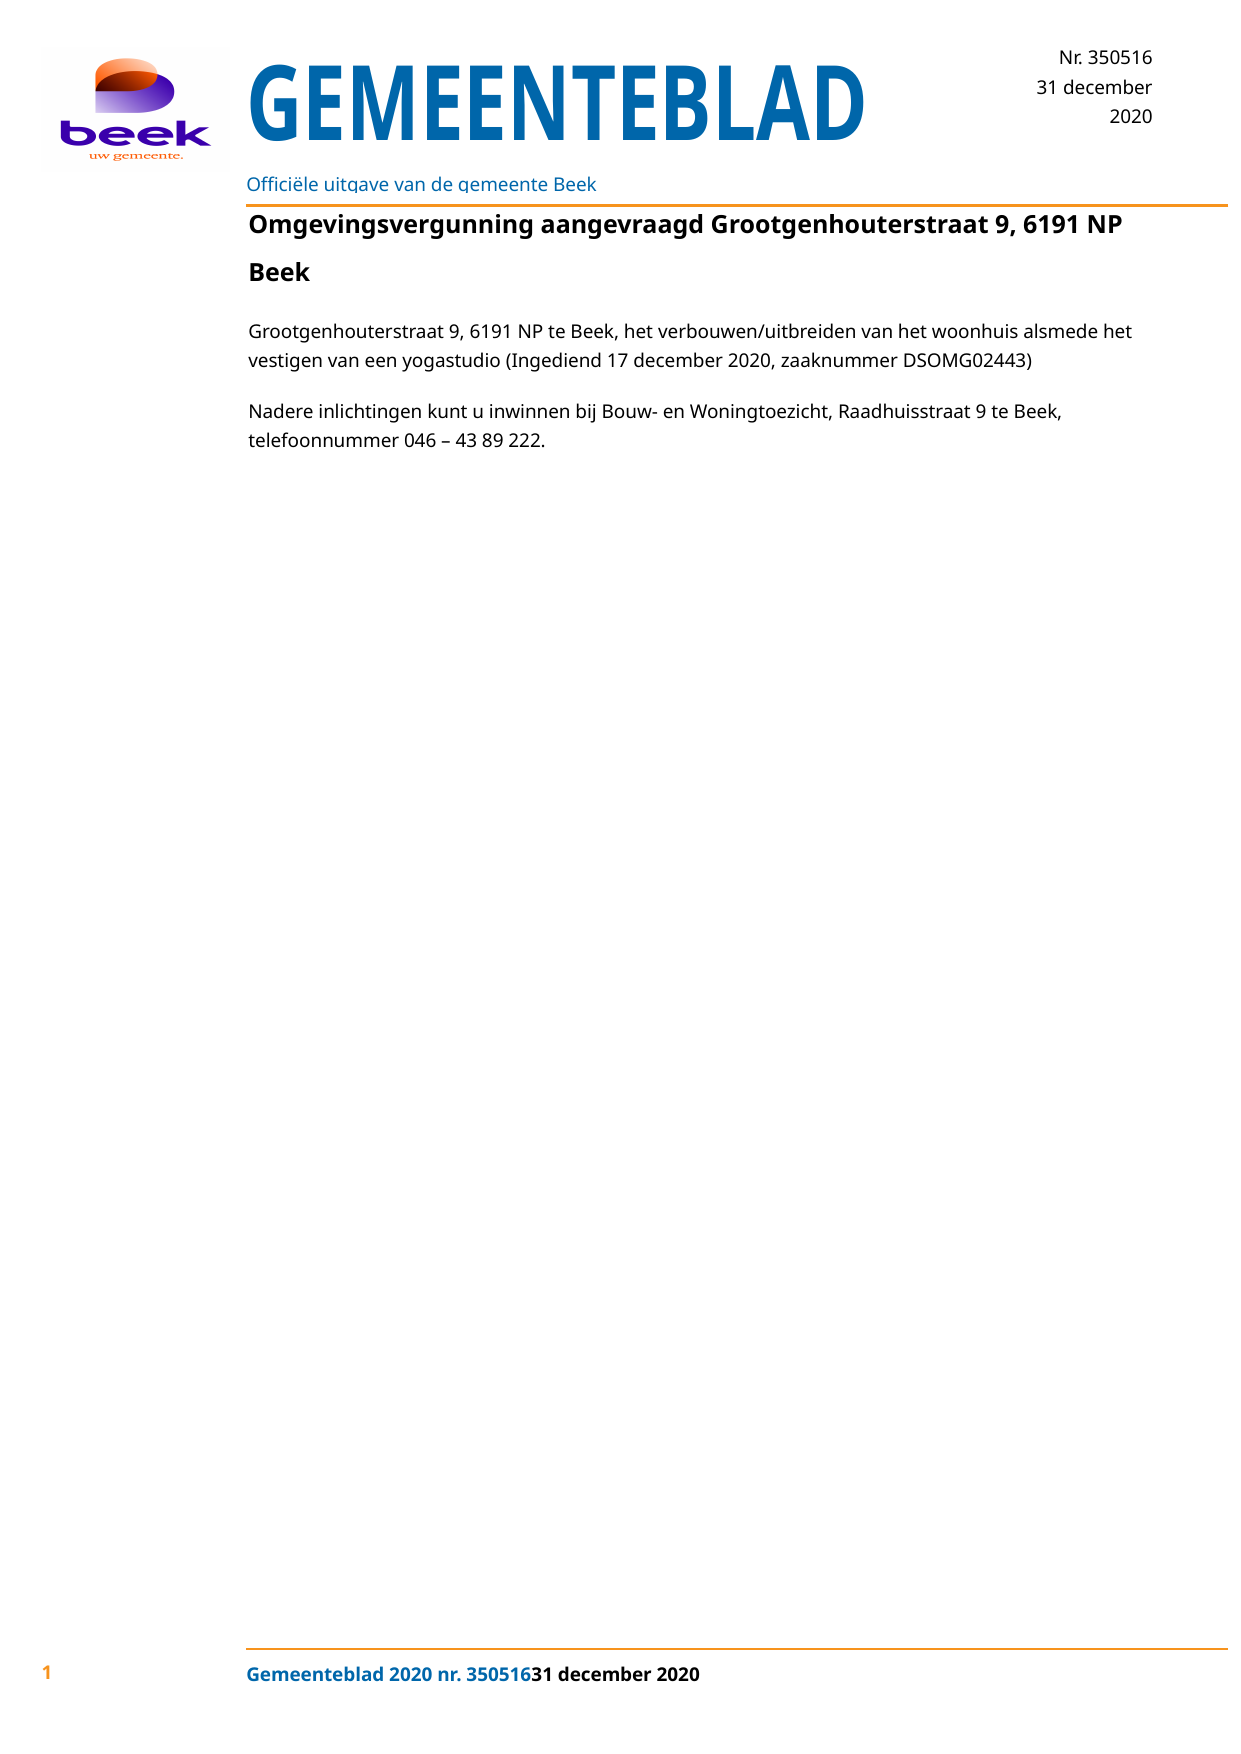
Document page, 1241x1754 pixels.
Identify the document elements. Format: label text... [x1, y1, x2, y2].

picture [41, 47, 231, 172]
text Grootgenhouterstraat 9, 6191 NP te Beek, het verbouwen/uitbreiden van het woonhuis alsmede het vestigen van een yogastudio (Ingediend 17 december 2020, zaaknummer DSOMG02443) [248, 318, 1152, 373]
text Omgevingsvergunning aangevraagd Grootgenhouterstraat 9, 6191 NP Beek [248, 207, 1152, 288]
text Nadere inlichtingen kunt u inwinnen bij Bouw- en Woningtoezicht, Raadhuisstraat 9 te Beek, telefoonnummer 046 – 43 89 222. [248, 398, 1152, 453]
